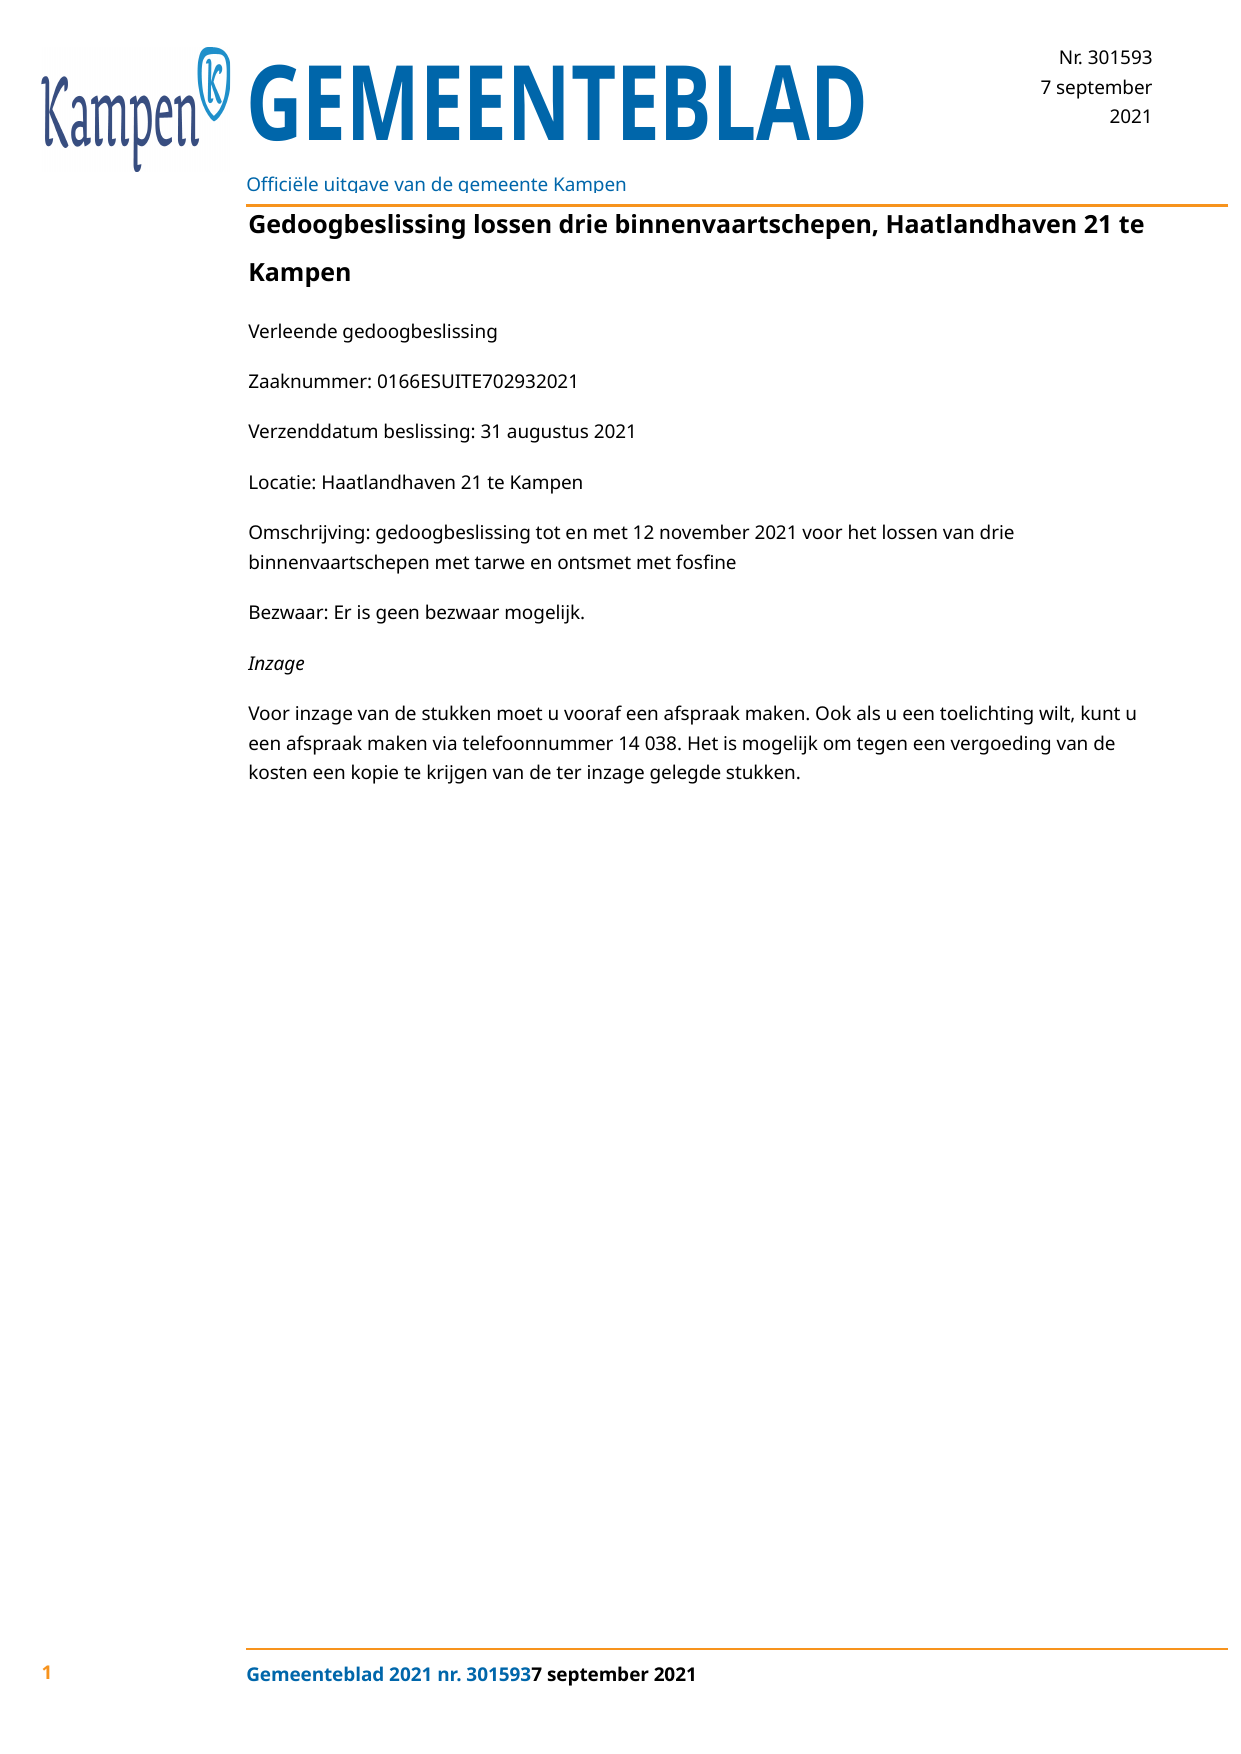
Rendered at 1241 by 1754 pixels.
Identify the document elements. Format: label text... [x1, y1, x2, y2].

text Verzenddatum beslissing: 31 augustus 2021 [248, 419, 1152, 444]
text Bezwaar: Er is geen bezwaar mogelijk. [248, 599, 1152, 625]
text Omschrijving: gedoogbeslissing tot en met 12 november 2021 voor het lossen van drie binnenvaartschepen met tarwe en ontsmet met fosfine [248, 519, 1152, 575]
picture [41, 47, 231, 172]
text Gedoogbeslissing lossen drie binnenvaartschepen, Haatlandhaven 21 te Kampen [248, 207, 1152, 288]
text Zaaknummer: 0166ESUITE702932021 [248, 368, 1152, 394]
text Verleende gedoogbeslissing [248, 318, 1152, 344]
text Locatie: Haatlandhaven 21 te Kampen [248, 469, 1152, 495]
text Inzage [248, 650, 1152, 676]
text Voor inzage van de stukken moet u vooraf een afspraak maken. Ook als u een toelichting wilt, kunt u een afspraak maken via telefoonnummer 14 038. Het is mogelijk om tegen een vergoeding van de kosten een kopie te krijgen van de ter inzage gelegde stukken. [248, 700, 1152, 785]
